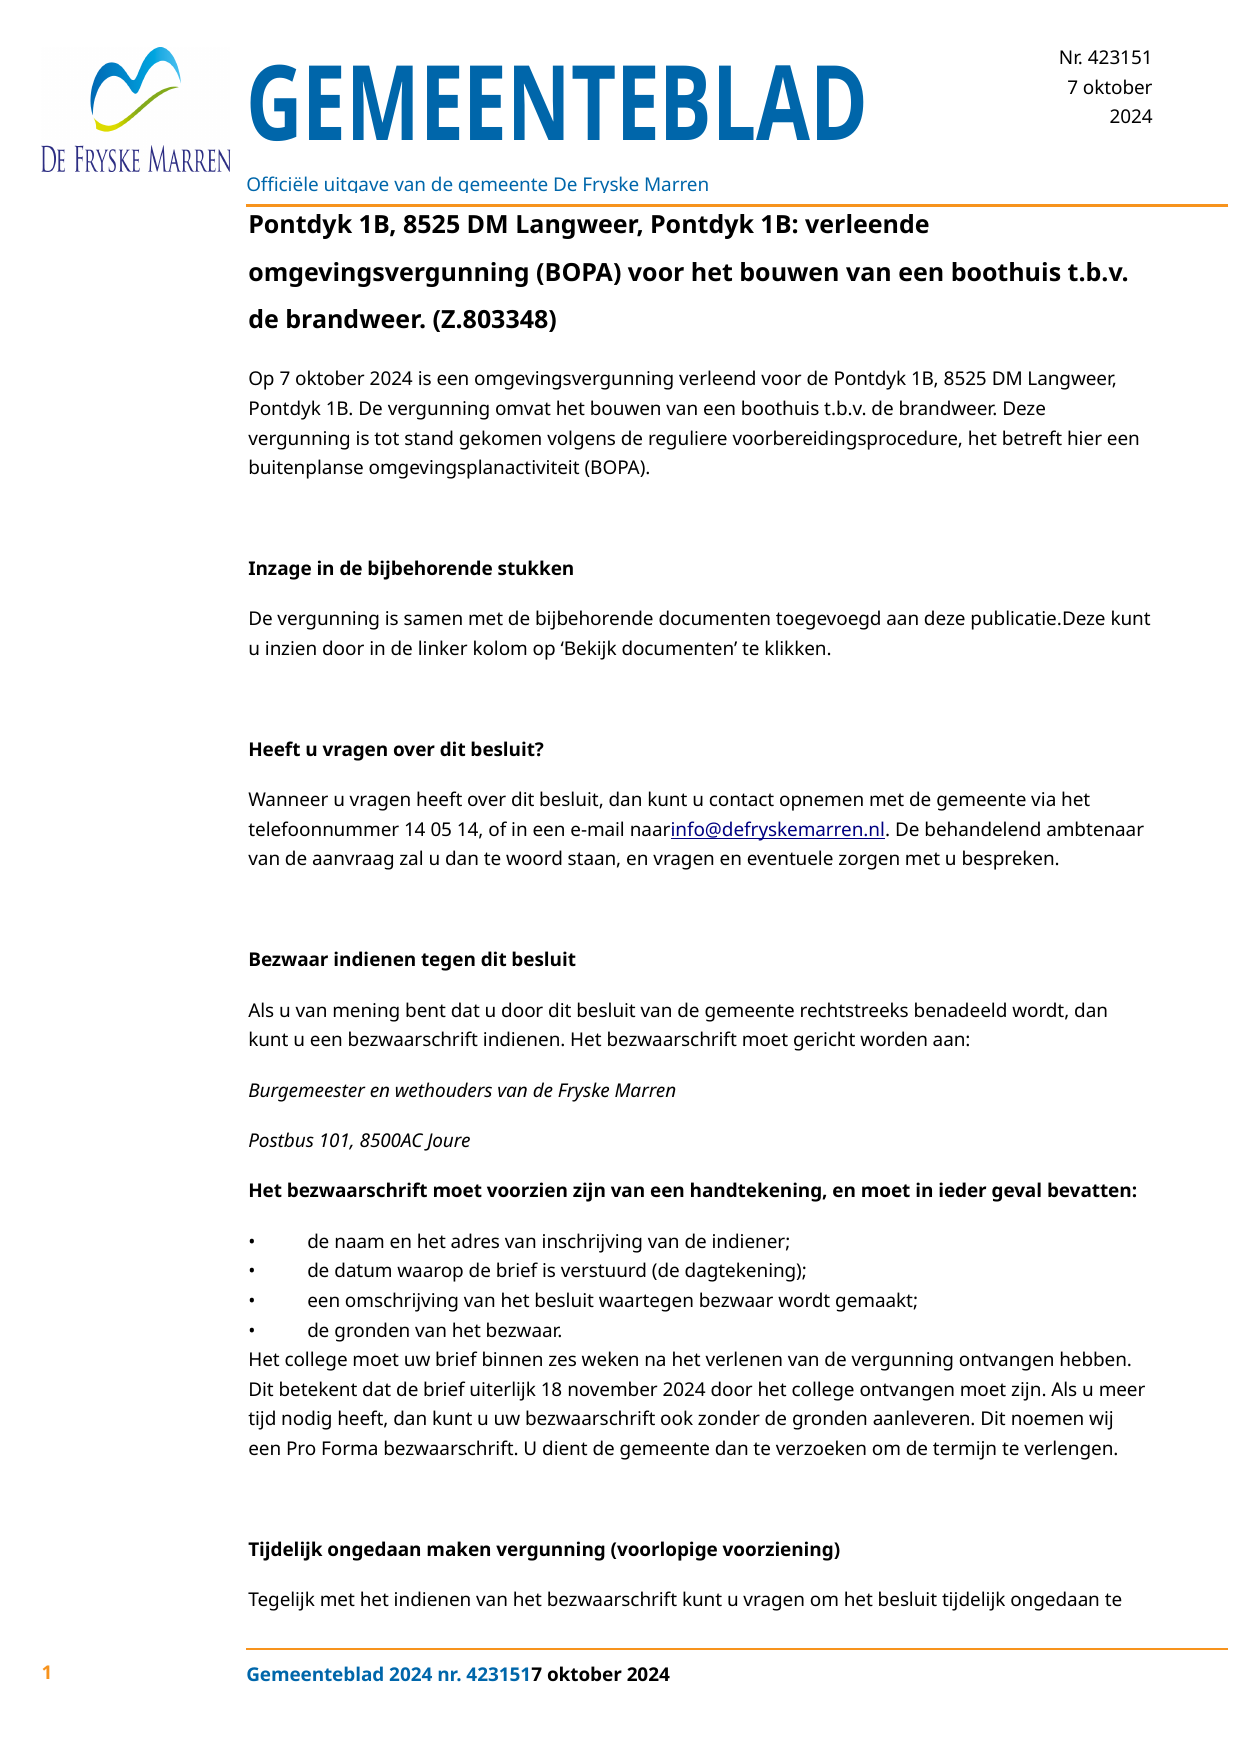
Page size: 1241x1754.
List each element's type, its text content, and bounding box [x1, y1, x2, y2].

list een omschrijving van het besluit waartegen bezwaar wordt gemaakt; [248, 1287, 1152, 1313]
text De vergunning is samen met de bijbehorende documenten toegevoegd aan deze publicatie.Deze kunt u inzien door in de linker kolom op ‘Bekijk documenten’ te klikken. [248, 606, 1152, 661]
list de datum waarop de brief is verstuurd (de dagtekening); [248, 1258, 1152, 1283]
list de naam en het adres van inschrijving van de indiener; [248, 1228, 1152, 1254]
picture [41, 47, 231, 172]
text Als u van mening bent dat u door dit besluit van de gemeente rechtstreeks benadeeld wordt, dan kunt u een bezwaarschrift indienen. Het bezwaarschrift moet gericht worden aan: [248, 997, 1152, 1052]
text Heeft u vragen over dit besluit? [248, 736, 1152, 762]
text Wanneer u vragen heeft over dit besluit, dan kunt u contact opnemen met de gemeente via het telefoonnummer 14 05 14, of in een e-mail naarinfo@defryskemarren.nl. De behandelend ambtenaar van de aanvraag zal u dan te woord staan, en vragen en eventuele zorgen met u bespreken. [248, 786, 1152, 871]
text Burgemeester en wethouders van de Fryske Marren [248, 1077, 1152, 1102]
text Het bezwaarschrift moet voorzien zijn van een handtekening, en moet in ieder geval bevatten: [248, 1178, 1152, 1203]
text Postbus 101, 8500AC Joure [248, 1127, 1152, 1153]
text Tegelijk met het indienen van het bezwaarschrift kunt u vragen om het besluit tijdelijk ongedaan te [248, 1586, 1152, 1612]
text Bezwaar indienen tegen dit besluit [248, 946, 1152, 972]
list de gronden van het bezwaar. [248, 1317, 1152, 1342]
text Pontdyk 1B, 8525 DM Langweer, Pontdyk 1B: verleende omgevingsvergunning (BOPA) voor het bouwen van een boothuis t.b.v. de brandweer. (Z.803348) [248, 207, 1152, 336]
text Het college moet uw brief binnen zes weken na het verlenen van de vergunning ontvangen hebben. Dit betekent dat de brief uiterlijk 18 november 2024 door het college ontvangen moet zijn. Als u meer tijd nodig heeft, dan kunt u uw bezwaarschrift ook zonder de gronden aanleveren. Dit noemen wij een Pro Forma bezwaarschrift. U dient de gemeente dan te verzoeken om de termijn te verlengen. [248, 1346, 1152, 1461]
text Inzage in de bijbehorende stukken [248, 555, 1152, 581]
text Tijdelijk ongedaan maken vergunning (voorlopige voorziening) [248, 1536, 1152, 1562]
text Op 7 oktober 2024 is een omgevingsvergunning verleend voor de Pontdyk 1B, 8525 DM Langweer, Pontdyk 1B. De vergunning omvat het bouwen van een boothuis t.b.v. de brandweer. Deze vergunning is tot stand gekomen volgens de reguliere voorbereidingsprocedure, het betreft hier een buitenplanse omgevingsplanactiviteit (BOPA). [248, 366, 1152, 480]
